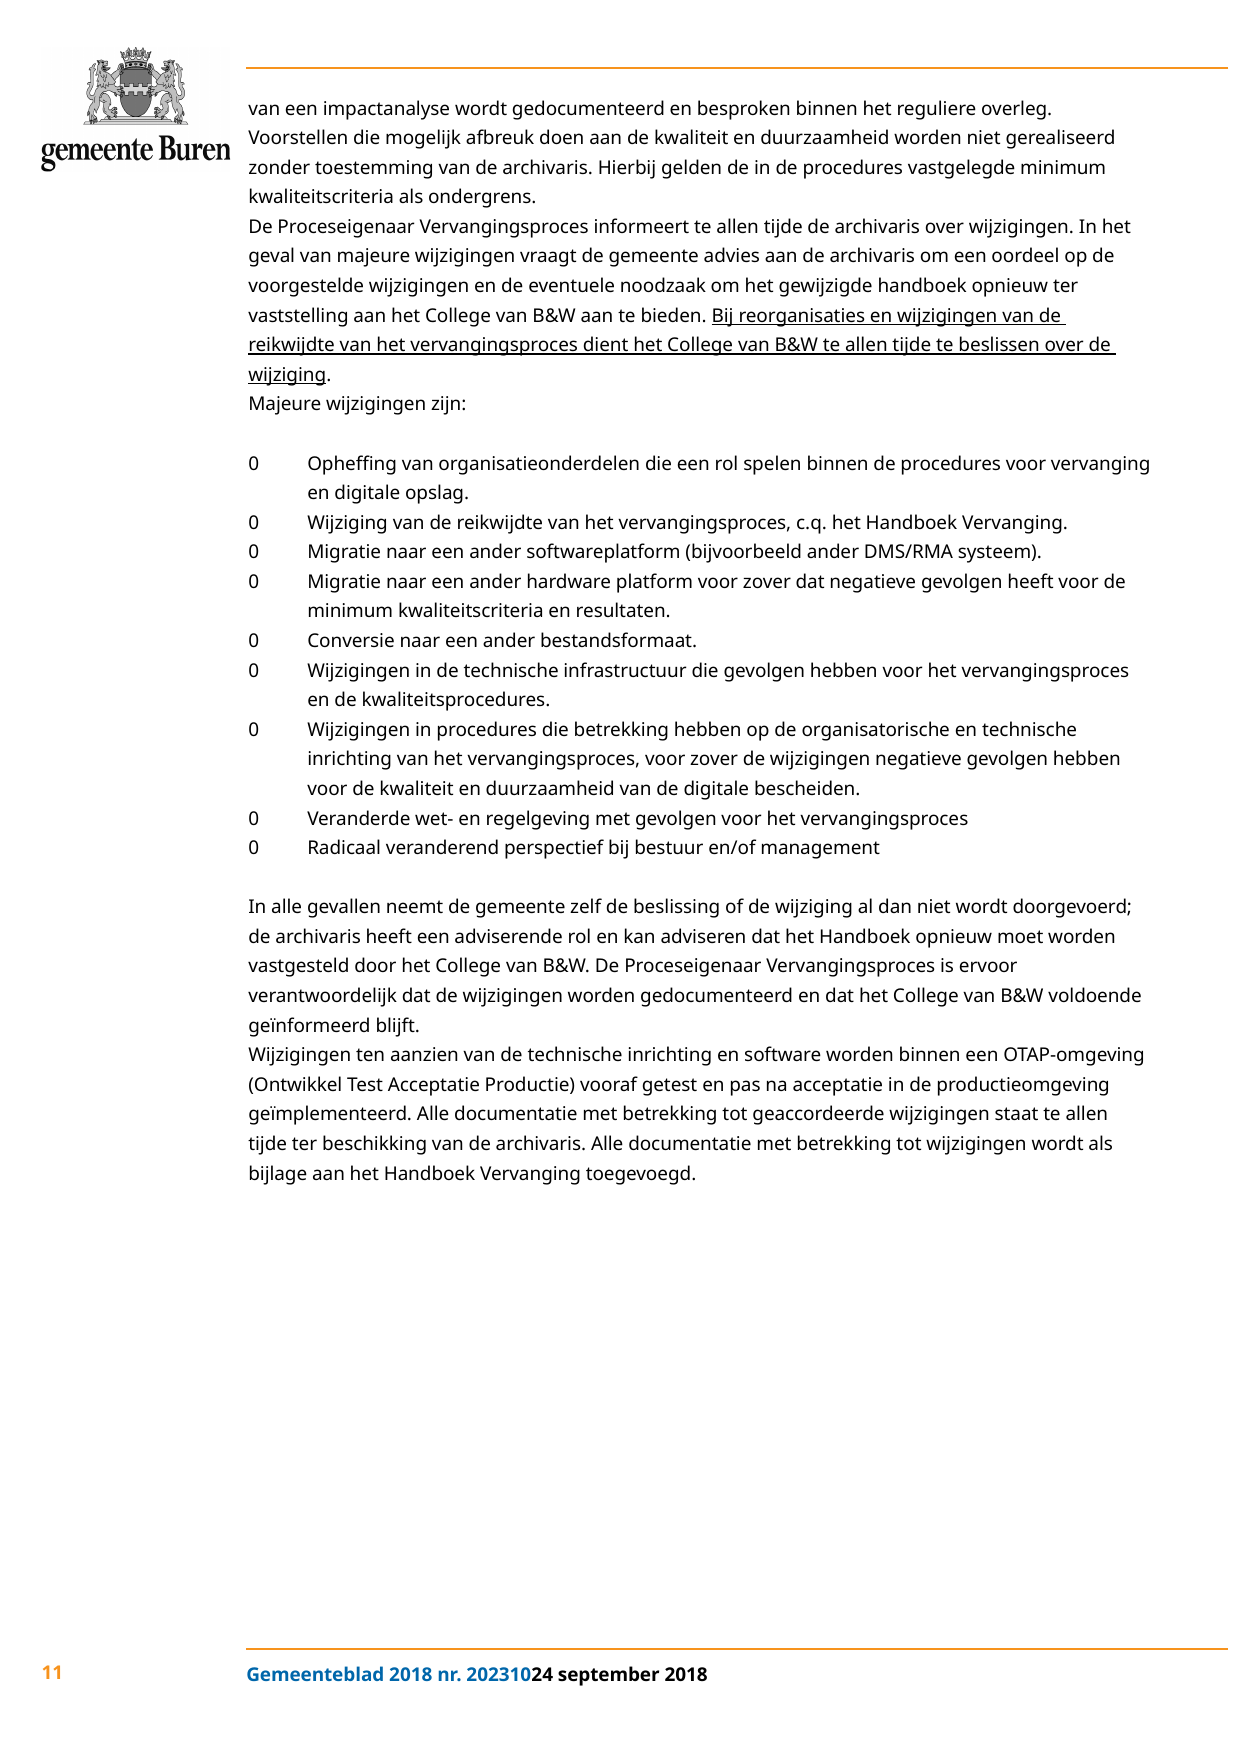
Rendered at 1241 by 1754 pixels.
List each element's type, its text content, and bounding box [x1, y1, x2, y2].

text Wijzigingen ten aanzien van de technische inrichting en software worden binnen een OTAP-omgeving (Ontwikkel Test Acceptatie Productie) vooraf getest en pas na acceptatie in de productieomgeving geïmplementeerd. Alle documentatie met betrekking tot geaccordeerde wijzigingen staat te allen tijde ter beschikking van de archivaris. Alle documentatie met betrekking tot wijzigingen wordt als bijlage aan het Handboek Vervanging toegevoegd. [248, 1041, 1152, 1186]
list Opheffing van organisatieonderdelen die een rol spelen binnen de procedures voor vervanging en digitale opslag. [248, 450, 1152, 505]
text De Proceseigenaar Vervangingsproces informeert te allen tijde de archivaris over wijzigingen. In het geval van majeure wijzigingen vraagt de gemeente advies aan de archivaris om een oordeel op de voorgestelde wijzigingen en de eventuele noodzaak om het gewijzigde handboek opnieuw ter vaststelling aan het College van B&W aan te bieden. Bij reorganisaties en wijzigingen van de reikwijdte van het vervangingsproces dient het College van B&W te allen tijde te beslissen over de wijziging. [248, 213, 1152, 387]
list Veranderde wet- en regelgeving met gevolgen voor het vervangingsproces [248, 805, 1152, 831]
picture [41, 47, 231, 172]
text Voorstellen die mogelijk afbreuk doen aan de kwaliteit en duurzaamheid worden niet gerealiseerd zonder toestemming van de archivaris. Hierbij gelden de in de procedures vastgelegde minimum kwaliteitscriteria als ondergrens. [248, 124, 1152, 209]
list Wijziging van de reikwijdte van het vervangingsproces, c.q. het Handboek Vervanging. [248, 509, 1152, 535]
list Migratie naar een ander softwareplatform (bijvoorbeeld ander DMS/RMA systeem). [248, 538, 1152, 564]
list Conversie naar een ander bestandsformaat. [248, 627, 1152, 653]
list Migratie naar een ander hardware platform voor zover dat negatieve gevolgen heeft voor de minimum kwaliteitscriteria en resultaten. [248, 568, 1152, 623]
list Radicaal veranderend perspectief bij bestuur en/of management [248, 834, 1152, 860]
list Wijzigingen in de technische infrastructuur die gevolgen hebben voor het vervangingsproces en de kwaliteitsprocedures. [248, 657, 1152, 712]
text Majeure wijzigingen zijn: [248, 391, 1152, 416]
list Wijzigingen in procedures die betrekking hebben op de organisatorische en technische inrichting van het vervangingsproces, voor zover de wijzigingen negatieve gevolgen hebben voor de kwaliteit en duurzaamheid van de digitale bescheiden. [248, 716, 1152, 801]
text van een impactanalyse wordt gedocumenteerd en besproken binnen het reguliere overleg. [248, 95, 1152, 121]
text In alle gevallen neemt de gemeente zelf de beslissing of de wijziging al dan niet wordt doorgevoerd; de archivaris heeft een adviserende rol en kan adviseren dat het Handboek opnieuw moet worden vastgesteld door het College van B&W. De Proceseigenaar Vervangingsproces is ervoor verantwoordelijk dat de wijzigingen worden gedocumenteerd en dat het College van B&W voldoende geïnformeerd blijft. [248, 893, 1152, 1038]
